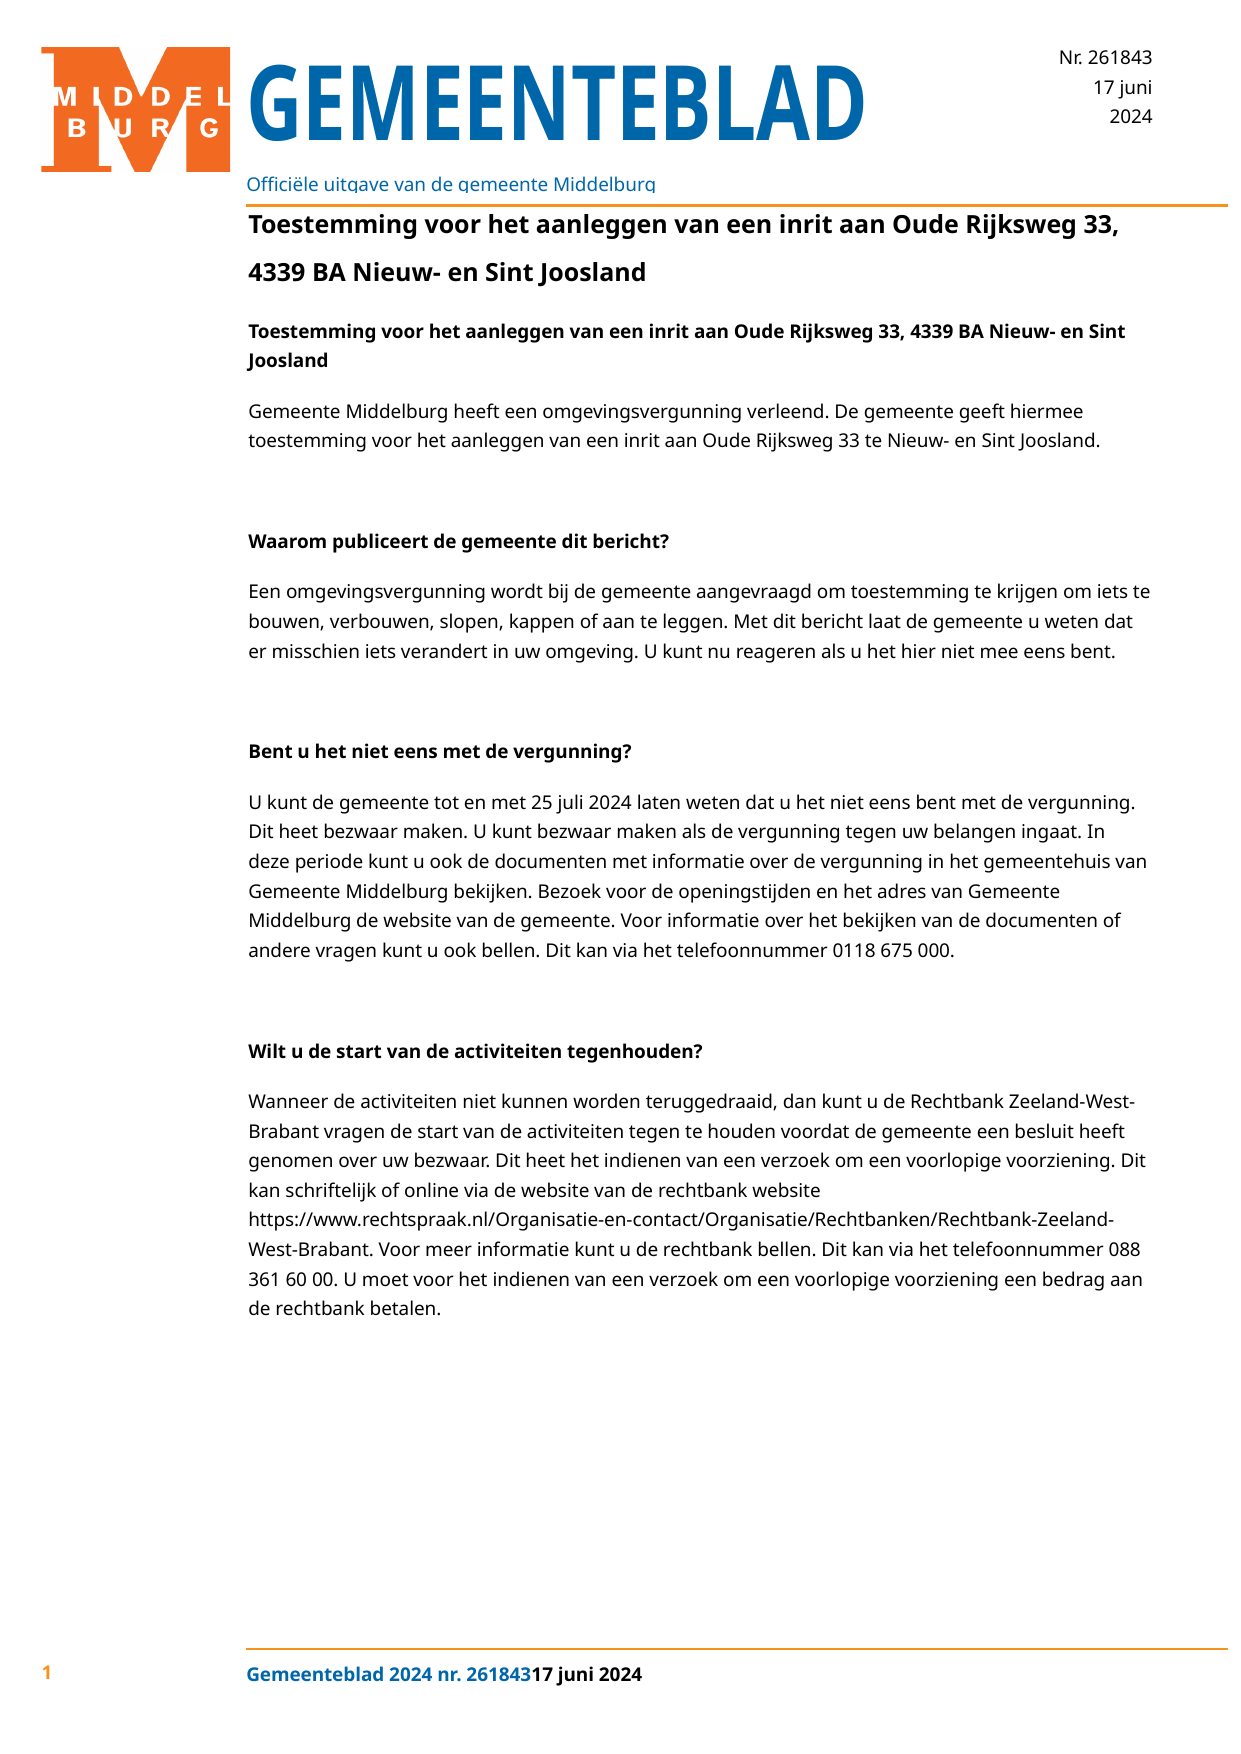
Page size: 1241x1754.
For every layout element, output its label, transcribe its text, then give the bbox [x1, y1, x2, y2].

text Toestemming voor het aanleggen van een inrit aan Oude Rijksweg 33, 4339 BA Nieuw- en Sint Joosland [248, 318, 1152, 373]
text Wilt u de start van de activiteiten tegenhouden? [248, 1038, 1152, 1064]
text Bent u het niet eens met de vergunning? [248, 739, 1152, 764]
text Waarom publiceert de gemeente dit bericht? [248, 528, 1152, 554]
text U kunt de gemeente tot en met 25 juli 2024 laten weten dat u het niet eens bent met de vergunning. Dit heet bezwaar maken. U kunt bezwaar maken als de vergunning tegen uw belangen ingaat. In deze periode kunt u ook de documenten met informatie over de vergunning in het gemeentehuis van Gemeente Middelburg bekijken. Bezoek voor de openingstijden en het adres van Gemeente Middelburg de website van de gemeente. Voor informatie over het bekijken van de documenten of andere vragen kunt u ook bellen. Dit kan via het telefoonnummer 0118 675 000. [248, 789, 1152, 963]
text Toestemming voor het aanleggen van een inrit aan Oude Rijksweg 33, 4339 BA Nieuw- en Sint Joosland [248, 207, 1152, 288]
text Wanneer de activiteiten niet kunnen worden teruggedraaid, dan kunt u de Rechtbank Zeeland-West-Brabant vragen de start van de activiteiten tegen te houden voordat de gemeente een besluit heeft genomen over uw bezwaar. Dit heet het indienen van een verzoek om een voorlopige voorziening. Dit kan schriftelijk of online via de website van de rechtbank website https://www.rechtspraak.nl/Organisatie-en-contact/Organisatie/Rechtbanken/Rechtbank-Zeeland-West-Brabant. Voor meer informatie kunt u de rechtbank bellen. Dit kan via het telefoonnummer 088 361 60 00. U moet voor het indienen van een verzoek om een voorlopige voorziening een bedrag aan de rechtbank betalen. [248, 1088, 1152, 1321]
text Gemeente Middelburg heeft een omgevingsvergunning verleend. De gemeente geeft hiermee toestemming voor het aanleggen van een inrit aan Oude Rijksweg 33 te Nieuw- en Sint Joosland. [248, 398, 1152, 453]
text Een omgevingsvergunning wordt bij de gemeente aangevraagd om toestemming te krijgen om iets te bouwen, verbouwen, slopen, kappen of aan te leggen. Met dit bericht laat de gemeente u weten dat er misschien iets verandert in uw omgeving. U kunt nu reageren als u het hier niet mee eens bent. [248, 579, 1152, 664]
picture [41, 47, 231, 172]
